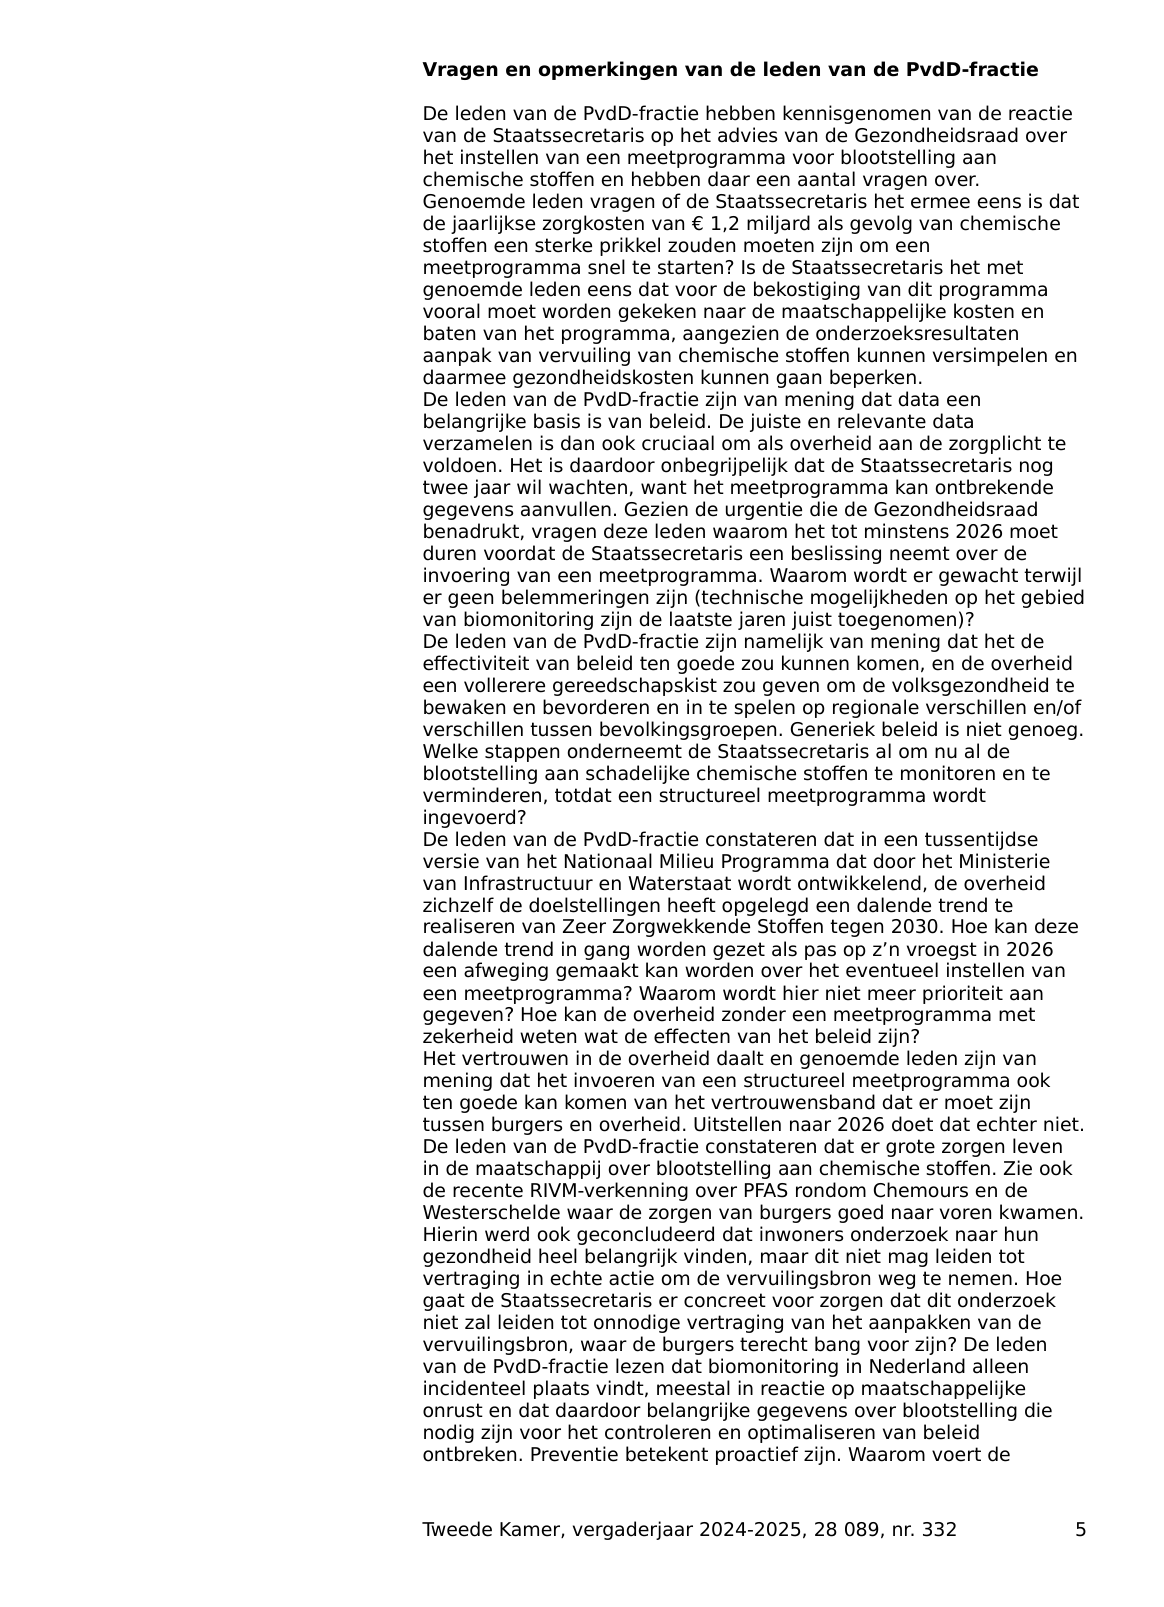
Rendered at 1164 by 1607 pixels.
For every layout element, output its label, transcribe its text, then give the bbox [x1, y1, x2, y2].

subtitle Vragen en opmerkingen van de leden van de PvdD-fractie [422, 59, 1087, 81]
text Het vertrouwen in de overheid daalt en genoemde leden zijn van mening dat het invoeren van een structureel meetprogramma ook ten goede kan komen van het vertrouwensband dat er moet zijn tussen burgers en overheid. Uitstellen naar 2026 doet dat echter niet. De leden van de PvdD-fractie constateren dat er grote zorgen leven in de maatschappij over blootstelling aan chemische stoffen. Zie ook de recente RIVM-verkenning over PFAS rondom Chemours en de Westerschelde waar de zorgen van burgers goed naar voren kwamen. Hierin werd ook geconcludeerd dat inwoners onderzoek naar hun gezondheid heel belangrijk vinden, maar dit niet mag leiden tot vertraging in echte actie om de vervuilingsbron weg te nemen. Hoe gaat de Staatssecretaris er concreet voor zorgen dat dit onderzoek niet zal leiden tot onnodige vertraging van het aanpakken van de vervuilingsbron, waar de burgers terecht bang voor zijn? De leden van de PvdD-fractie lezen dat biomonitoring in Nederland alleen incidenteel plaats vindt, meestal in reactie op maatschappelijke onrust en dat daardoor belangrijke gegevens over blootstelling die nodig zijn voor het controleren en optimaliseren van beleid ontbreken. Preventie betekent proactief zijn. Waarom voert de [422, 1048, 1087, 1466]
text De leden van de PvdD-fractie constateren dat in een tussentijdse versie van het Nationaal Milieu Programma dat door het Ministerie van Infrastructuur en Waterstaat wordt ontwikkelend, de overheid zichzelf de doelstellingen heeft opgelegd een dalende trend te realiseren van Zeer Zorgwekkende Stoffen tegen 2030. Hoe kan deze dalende trend in gang worden gezet als pas op z’n vroegst in 2026 een afweging gemaakt kan worden over het eventueel instellen van een meetprogramma? Waarom wordt hier niet meer prioriteit aan gegeven? Hoe kan de overheid zonder een meetprogramma met zekerheid weten wat de effecten van het beleid zijn? [422, 828, 1087, 1048]
text De leden van de PvdD-fractie hebben kennisgenomen van de reactie van de Staatssecretaris op het advies van de Gezondheidsraad over het instellen van een meetprogramma voor blootstelling aan chemische stoffen en hebben daar een aantal vragen over. Genoemde leden vragen of de Staatssecretaris het ermee eens is dat de jaarlijkse zorgkosten van € 1,2 miljard als gevolg van chemische stoffen een sterke prikkel zouden moeten zijn om een meetprogramma snel te starten? Is de Staatssecretaris het met genoemde leden eens dat voor de bekostiging van dit programma vooral moet worden gekeken naar de maatschappelijke kosten en baten van het programma, aangezien de onderzoeksresultaten aanpak van vervuiling van chemische stoffen kunnen versimpelen en daarmee gezondheidskosten kunnen gaan beperken. [422, 103, 1087, 389]
text De leden van de PvdD-fractie zijn namelijk van mening dat het de effectiviteit van beleid ten goede zou kunnen komen, en de overheid een vollerere gereedschapskist zou geven om de volksgezondheid te bewaken en bevorderen en in te spelen op regionale verschillen en/of verschillen tussen bevolkingsgroepen. Generiek beleid is niet genoeg. Welke stappen onderneemt de Staatssecretaris al om nu al de blootstelling aan schadelijke chemische stoffen te monitoren en te verminderen, totdat een structureel meetprogramma wordt ingevoerd? [422, 631, 1087, 828]
text De leden van de PvdD-fractie zijn van mening dat data een belangrijke basis is van beleid. De juiste en relevante data verzamelen is dan ook cruciaal om als overheid aan de zorgplicht te voldoen. Het is daardoor onbegrijpelijk dat de Staatssecretaris nog twee jaar wil wachten, want het meetprogramma kan ontbrekende gegevens aanvullen. Gezien de urgentie die de Gezondheidsraad benadrukt, vragen deze leden waarom het tot minstens 2026 moet duren voordat de Staatssecretaris een beslissing neemt over de invoering van een meetprogramma. Waarom wordt er gewacht terwijl er geen belemmeringen zijn (technische mogelijkheden op het gebied van biomonitoring zijn de laatste jaren juist toegenomen)? [422, 389, 1087, 631]
